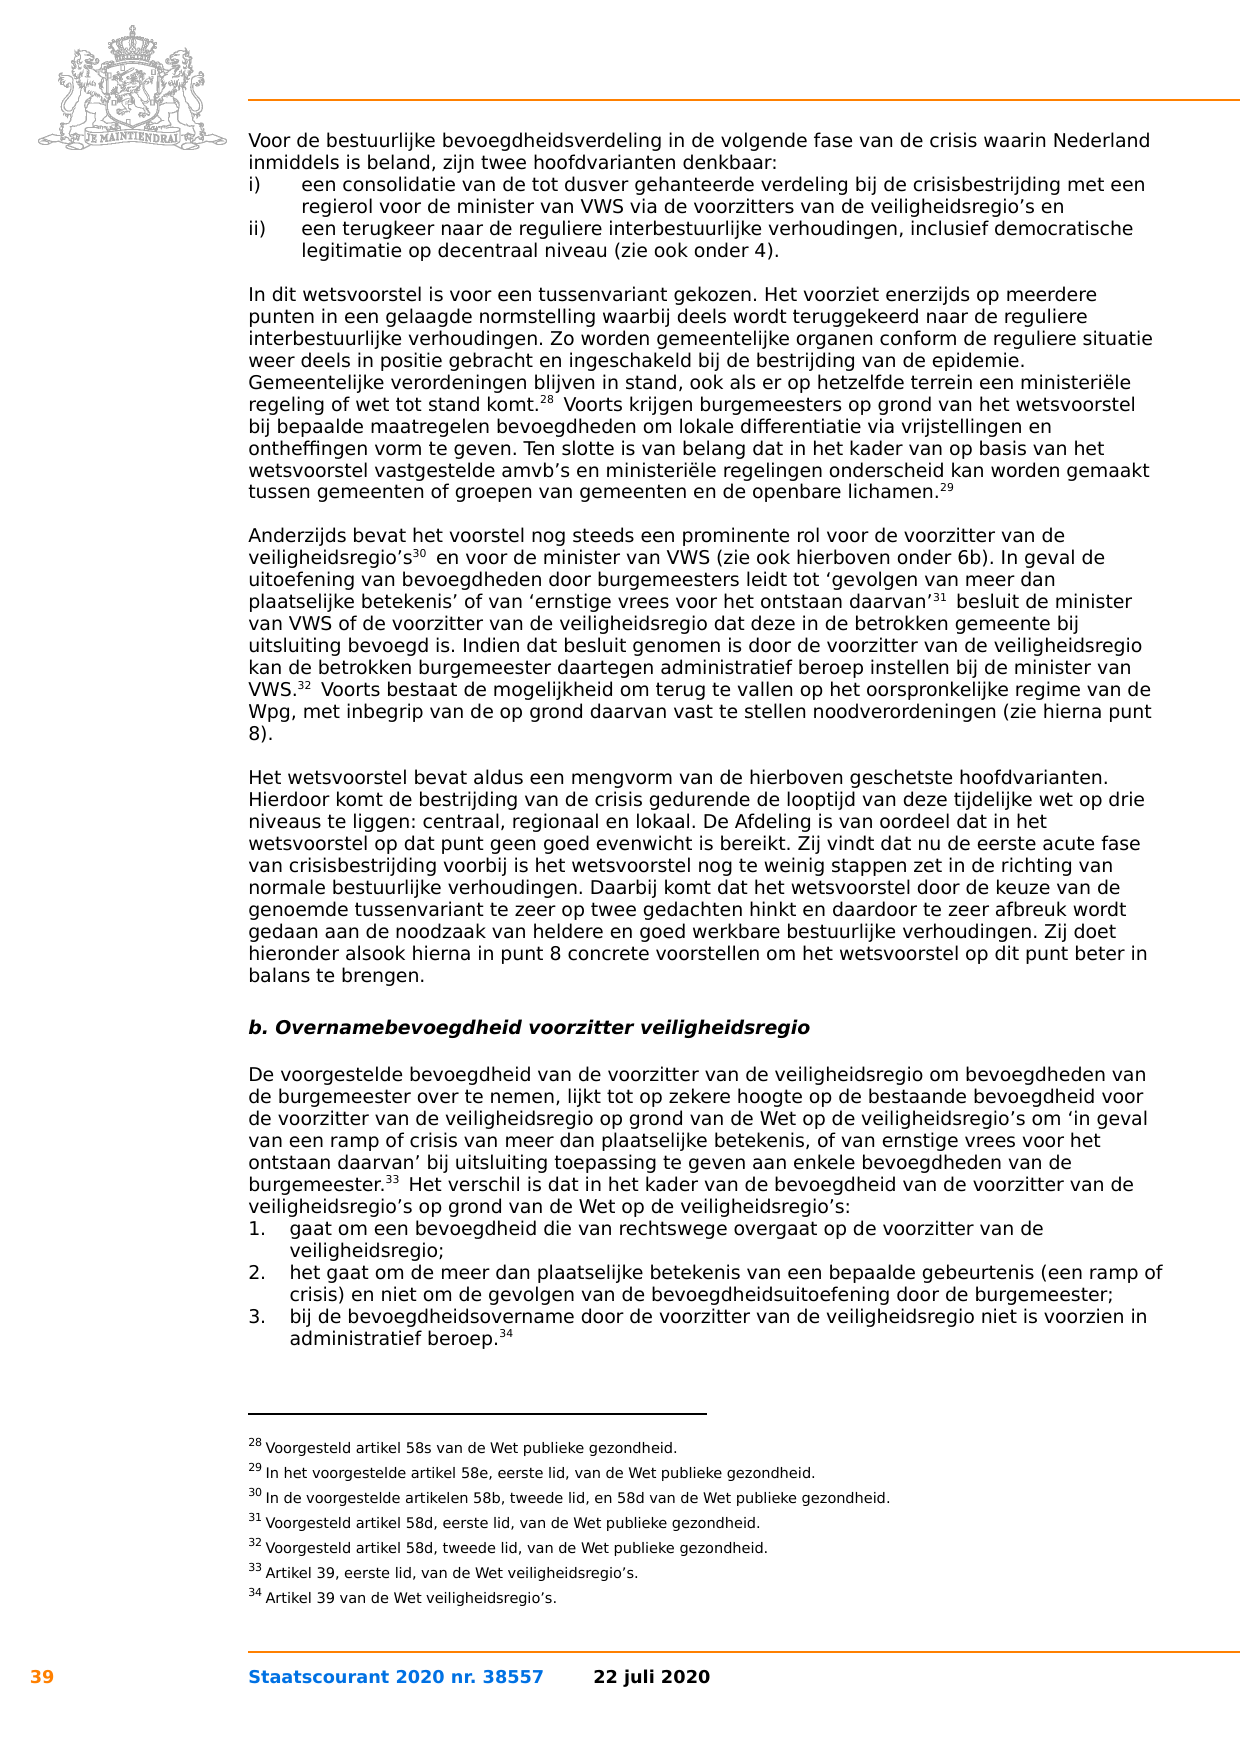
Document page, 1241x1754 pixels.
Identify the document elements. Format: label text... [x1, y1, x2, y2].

text 1. gaat om een bevoegdheid die van rechtswege overgaat op de voorzitter van de veiligheidsregio; [248, 1218, 1163, 1262]
text Anderzijds bevat het voorstel nog steeds een prominente rol voor de voorzitter van de veiligheidsregio’s en voor de minister van VWS (zie ook hierboven onder 6b). In geval de uitoefening van bevoegdheden door burgemeesters leidt tot ‘gevolgen van meer dan plaatselijke betekenis’ of van ‘ernstige vrees voor het ontstaan daarvan’ besluit de minister van VWS of de voorzitter van de veiligheidsregio dat deze in de betrokken gemeente bij uitsluiting bevoegd is. Indien dat besluit genomen is door de voorzitter van de veiligheidsregio kan de betrokken burgemeester daartegen administratief beroep instellen bij de minister van VWS. Voorts bestaat de mogelijkheid om terug te vallen op het oorspronkelijke regime van de Wpg, met inbegrip van de op grond daarvan vast te stellen noodverordeningen (zie hierna punt 8). [248, 525, 1163, 745]
text Het wetsvoorstel bevat aldus een mengvorm van de hierboven geschetste hoofdvarianten. Hierdoor komt de bestrijding van de crisis gedurende de looptijd van deze tijdelijke wet op drie niveaus te liggen: centraal, regionaal en lokaal. De Afdeling is van oordeel dat in het wetsvoorstel op dat punt geen goed evenwicht is bereikt. Zij vindt dat nu de eerste acute fase van crisisbestrijding voorbij is het wetsvoorstel nog te weinig stappen zet in de richting van normale bestuurlijke verhoudingen. Daarbij komt dat het wetsvoorstel door de keuze van de genoemde tussenvariant te zeer op twee gedachten hinkt en daardoor te zeer afbreuk wordt gedaan aan de noodzaak van heldere en goed werkbare bestuurlijke verhoudingen. Zij doet hieronder alsook hierna in punt 8 concrete voorstellen om het wetsvoorstel op dit punt beter in balans te brengen. [248, 767, 1163, 987]
text Voorgesteld artikel 58d, tweede lid, van de Wet publieke gezondheid. [248, 1536, 1163, 1558]
text In de voorgestelde artikelen 58b, tweede lid, en 58d van de Wet publieke gezondheid. [248, 1486, 1163, 1508]
text De voorgestelde bevoegdheid van de voorzitter van de veiligheidsregio om bevoegdheden van de burgemeester over te nemen, lijkt tot op zekere hoogte op de bestaande bevoegdheid voor de voorzitter van de veiligheidsregio op grond van de Wet op de veiligheidsregio’s om ‘in geval van een ramp of crisis van meer dan plaatselijke betekenis, of van ernstige vrees voor het ontstaan daarvan’ bij uitsluiting toepassing te geven aan enkele bevoegdheden van de burgemeester. Het verschil is dat in het kader van de bevoegdheid van de voorzitter van de veiligheidsregio’s op grond van de Wet op de veiligheidsregio’s: [248, 1064, 1163, 1218]
text i) een consolidatie van de tot dusver gehanteerde verdeling bij de crisisbestrijding met een regierol voor de minister van VWS via de voorzitters van de veiligheidsregio’s en [248, 174, 1163, 218]
text Artikel 39 van de Wet veiligheidsregio’s. [248, 1586, 1163, 1608]
text 3. bij de bevoegdheidsovername door de voorzitter van de veiligheidsregio niet is voorzien in administratief beroep. [248, 1306, 1163, 1349]
text In dit wetsvoorstel is voor een tussenvariant gekozen. Het voorziet enerzijds op meerdere punten in een gelaagde normstelling waarbij deels wordt teruggekeerd naar de reguliere interbestuurlijke verhoudingen. Zo worden gemeentelijke organen conform de reguliere situatie weer deels in positie gebracht en ingeschakeld bij de bestrijding van de epidemie. Gemeentelijke verordeningen blijven in stand, ook als er op hetzelfde terrein een ministeriële regeling of wet tot stand komt. Voorts krijgen burgemeesters op grond van het wetsvoorstel bij bepaalde maatregelen bevoegdheden om lokale differentiatie via vrijstellingen en ontheffingen vorm te geven. Ten slotte is van belang dat in het kader van op basis van het wetsvoorstel vastgestelde amvb’s en ministeriële regelingen onderscheid kan worden gemaakt tussen gemeenten of groepen van gemeenten en de openbare lichamen. [248, 284, 1163, 503]
text 2. het gaat om de meer dan plaatselijke betekenis van een bepaalde gebeurtenis (een ramp of crisis) en niet om de gevolgen van de bevoegdheidsuitoefening door de burgemeester; [248, 1262, 1163, 1306]
text In het voorgestelde artikel 58e, eerste lid, van de Wet publieke gezondheid. [248, 1461, 1163, 1483]
picture [38, 25, 227, 150]
text ii) een terugkeer naar de reguliere interbestuurlijke verhoudingen, inclusief democratische legitimatie op decentraal niveau (zie ook onder 4). [248, 218, 1163, 262]
text Artikel 39, eerste lid, van de Wet veiligheidsregio’s. [248, 1561, 1163, 1583]
text Voor de bestuurlijke bevoegdheidsverdeling in de volgende fase van de crisis waarin Nederland inmiddels is beland, zijn twee hoofdvarianten denkbaar: [248, 130, 1163, 174]
text Voorgesteld artikel 58s van de Wet publieke gezondheid. [248, 1436, 1163, 1458]
text Voorgesteld artikel 58d, eerste lid, van de Wet publieke gezondheid. [248, 1511, 1163, 1533]
subtitle b. Overnamebevoegdheid voorzitter veiligheidsregio [248, 1017, 1163, 1039]
